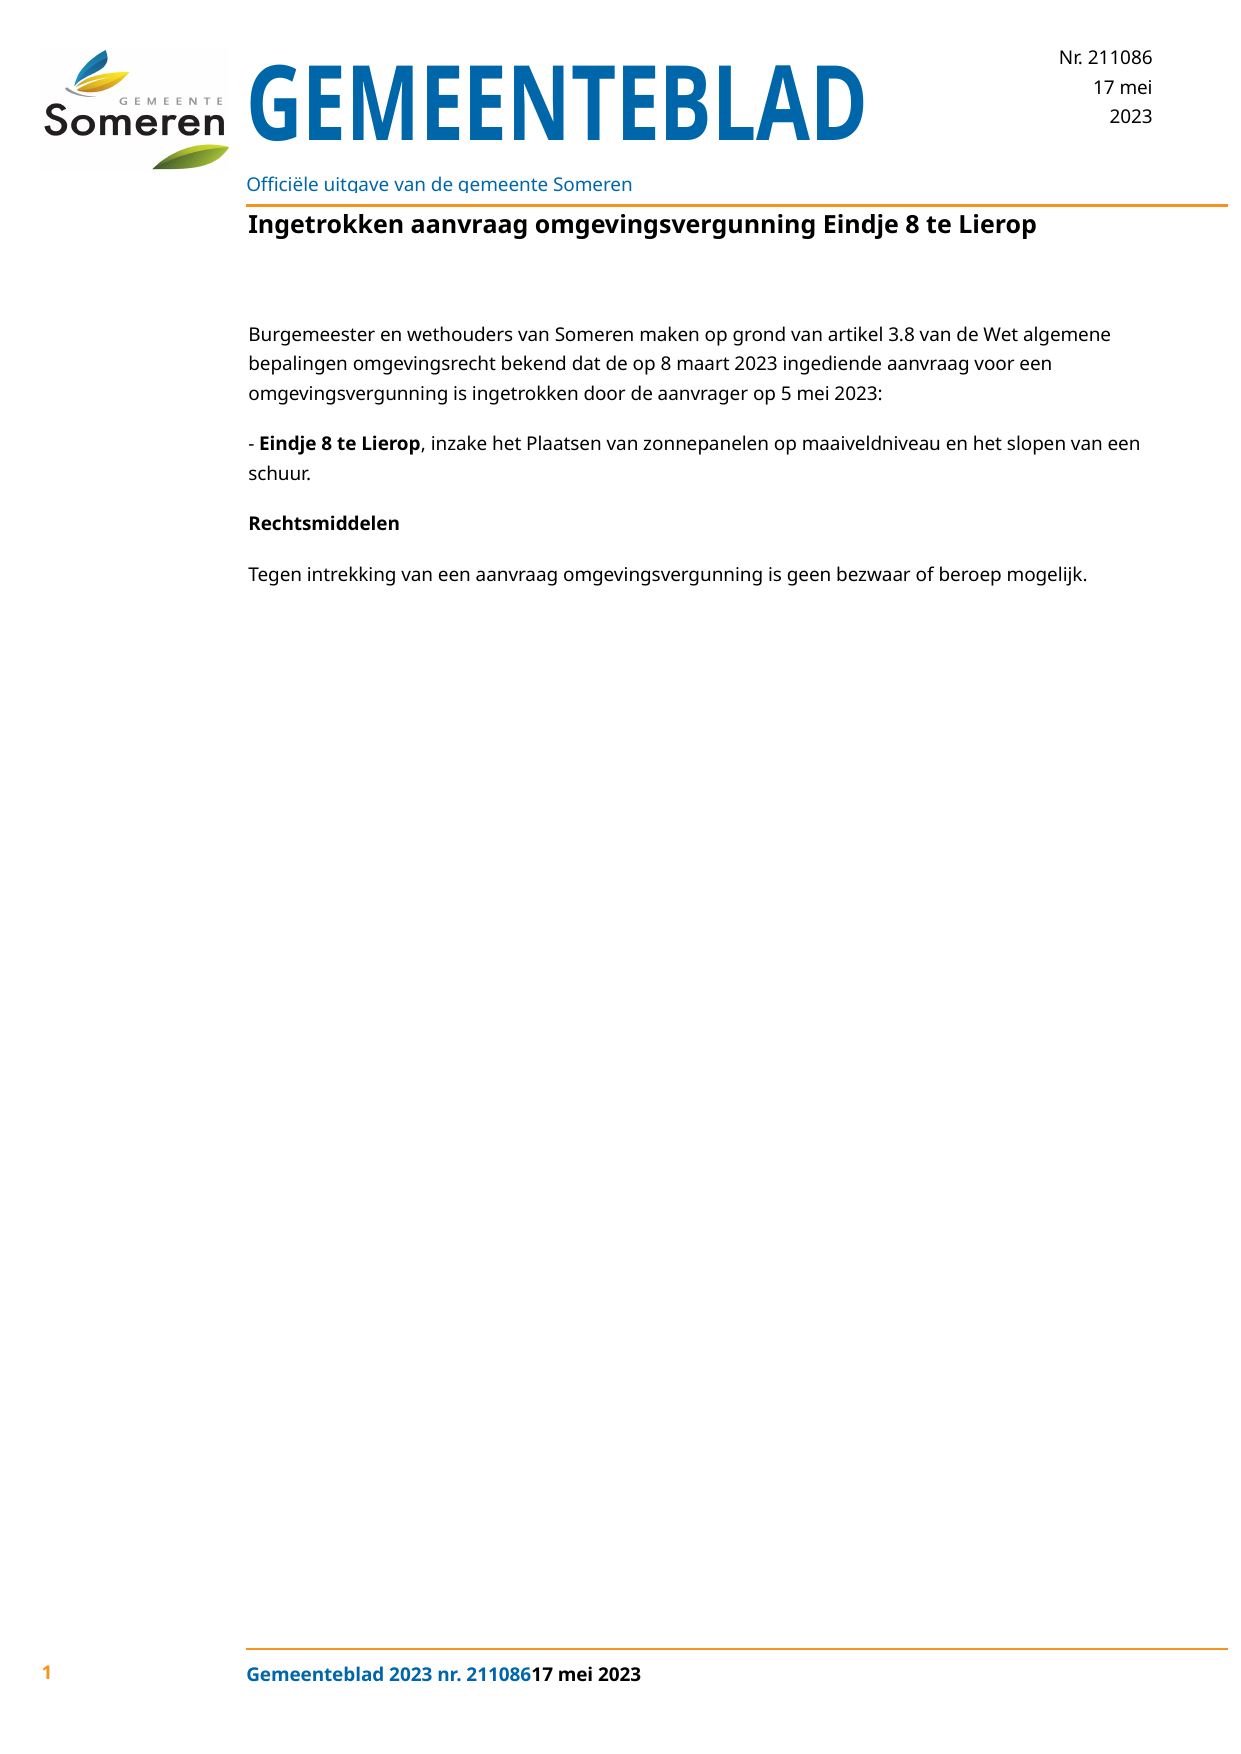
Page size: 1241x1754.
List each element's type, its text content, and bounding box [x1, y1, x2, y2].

text Tegen intrekking van een aanvraag omgevingsvergunning is geen bezwaar of beroep mogelijk. [248, 561, 1152, 586]
text Ingetrokken aanvraag omgevingsvergunning Eindje 8 te Lierop [248, 207, 1152, 241]
picture [41, 47, 231, 172]
text - Eindje 8 te Lierop, inzake het Plaatsen van zonnepanelen op maaiveldniveau en het slopen van een schuur. [248, 430, 1152, 486]
text Burgemeester en wethouders van Someren maken op grond van artikel 3.8 van de Wet algemene bepalingen omgevingsrecht bekend dat de op 8 maart 2023 ingediende aanvraag voor een omgevingsvergunning is ingetrokken door de aanvrager op 5 mei 2023: [248, 321, 1152, 406]
text Rechtsmiddelen [248, 510, 1152, 536]
